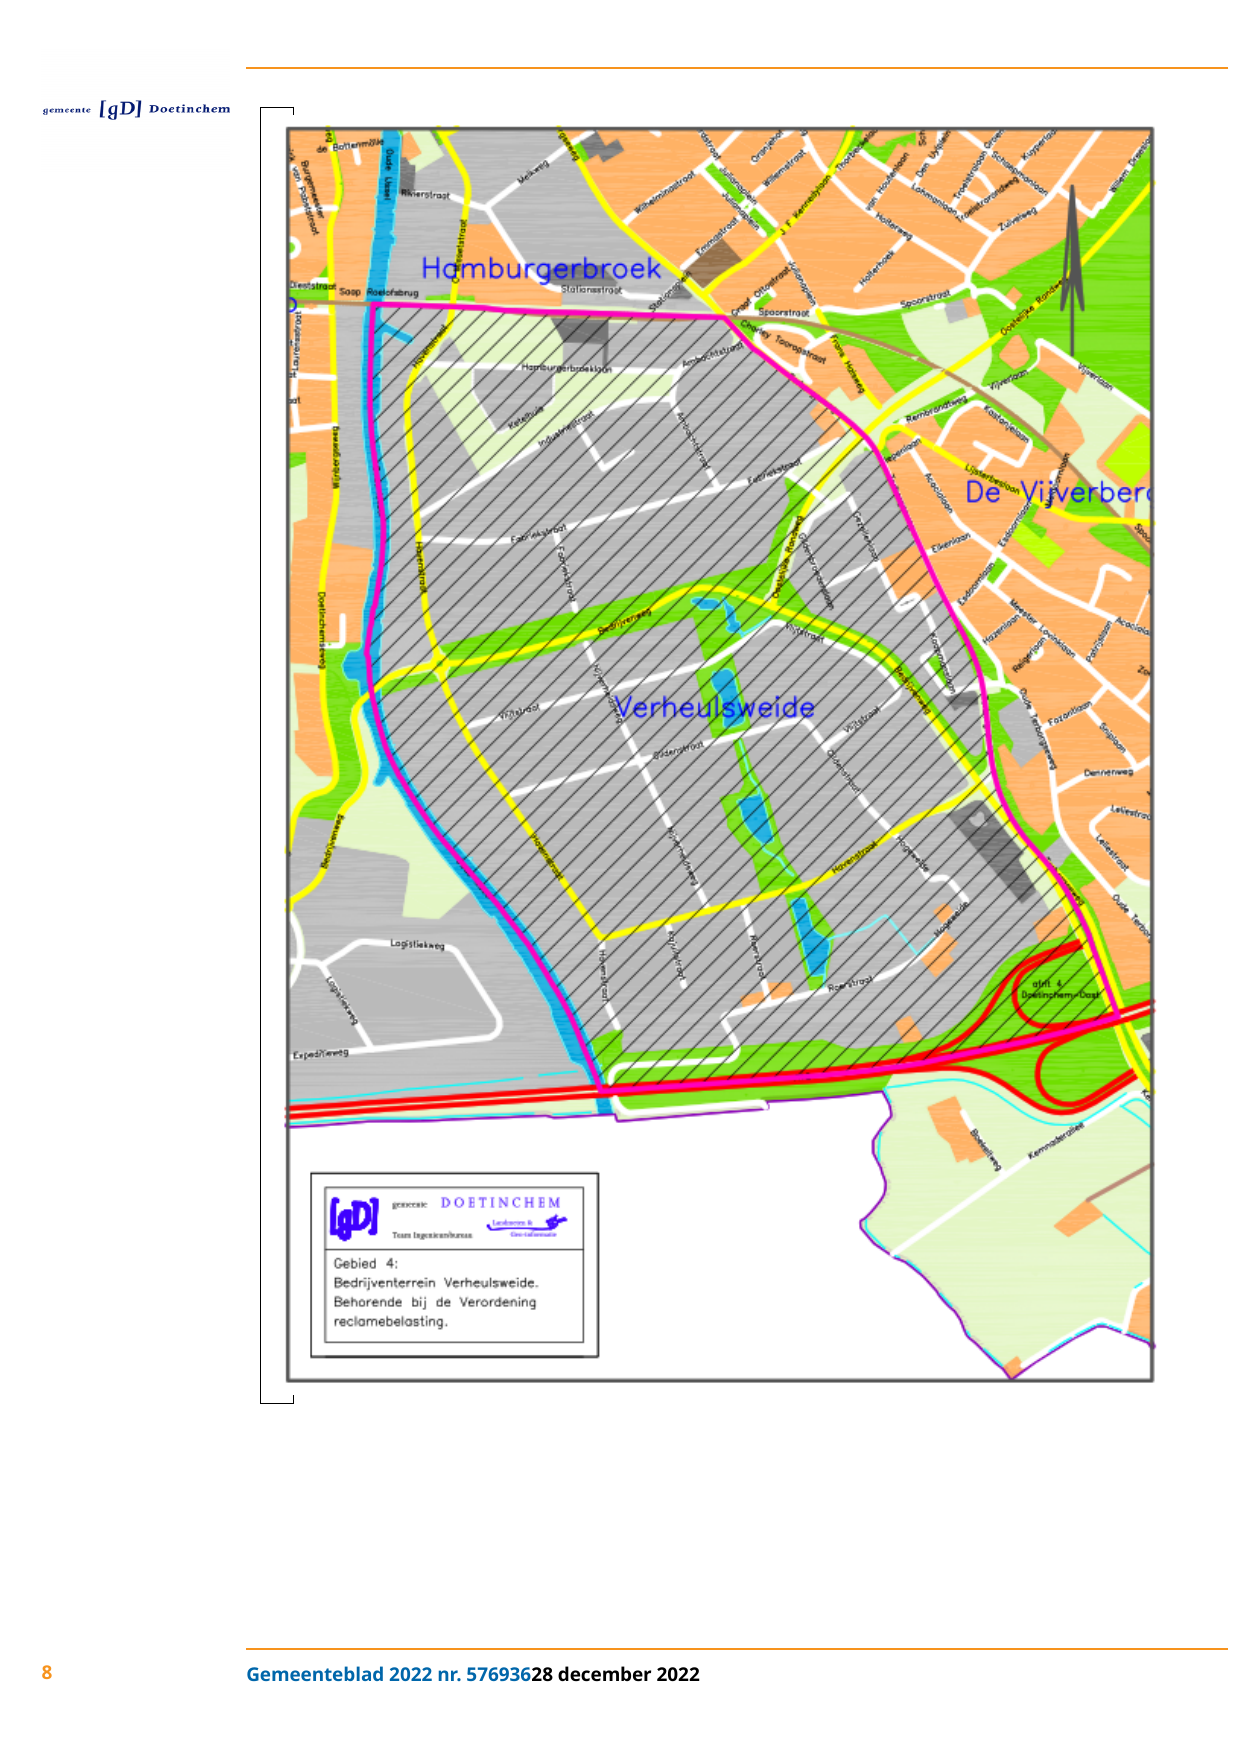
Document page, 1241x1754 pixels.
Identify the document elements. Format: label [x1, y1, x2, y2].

picture [41, 47, 231, 172]
picture [268, 115, 1173, 1395]
